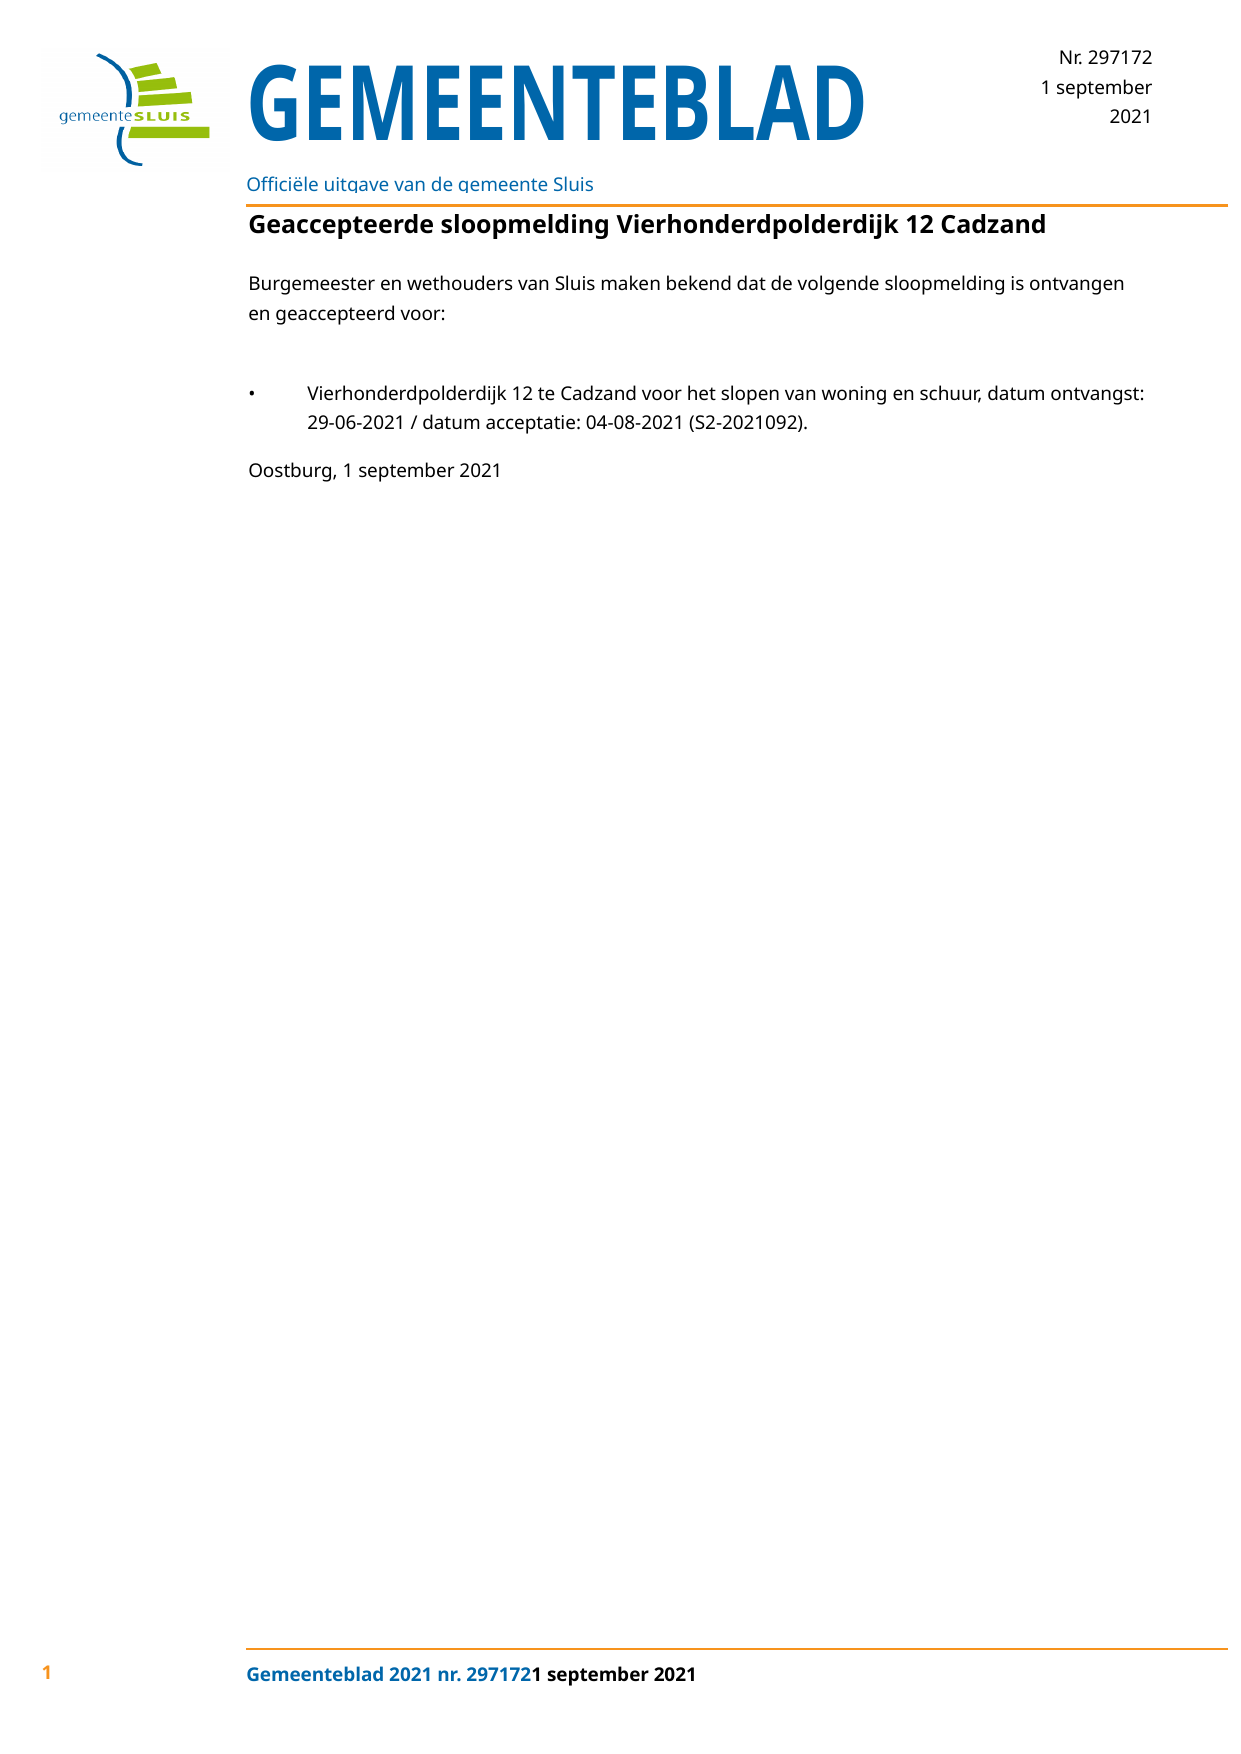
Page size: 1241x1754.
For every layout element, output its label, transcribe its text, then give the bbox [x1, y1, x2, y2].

picture [41, 47, 231, 172]
text Oostburg, 1 september 2021 [248, 457, 1152, 483]
text Geaccepteerde sloopmelding Vierhonderdpolderdijk 12 Cadzand [248, 207, 1152, 241]
list Vierhonderdpolderdijk 12 te Cadzand voor het slopen van woning en schuur, datum ontvangst: 29-06-2021 / datum acceptatie: 04-08-2021 (S2-2021092). [248, 380, 1152, 435]
text Burgemeester en wethouders van Sluis maken bekend dat de volgende sloopmelding is ontvangen en geaccepteerd voor: [248, 270, 1152, 326]
